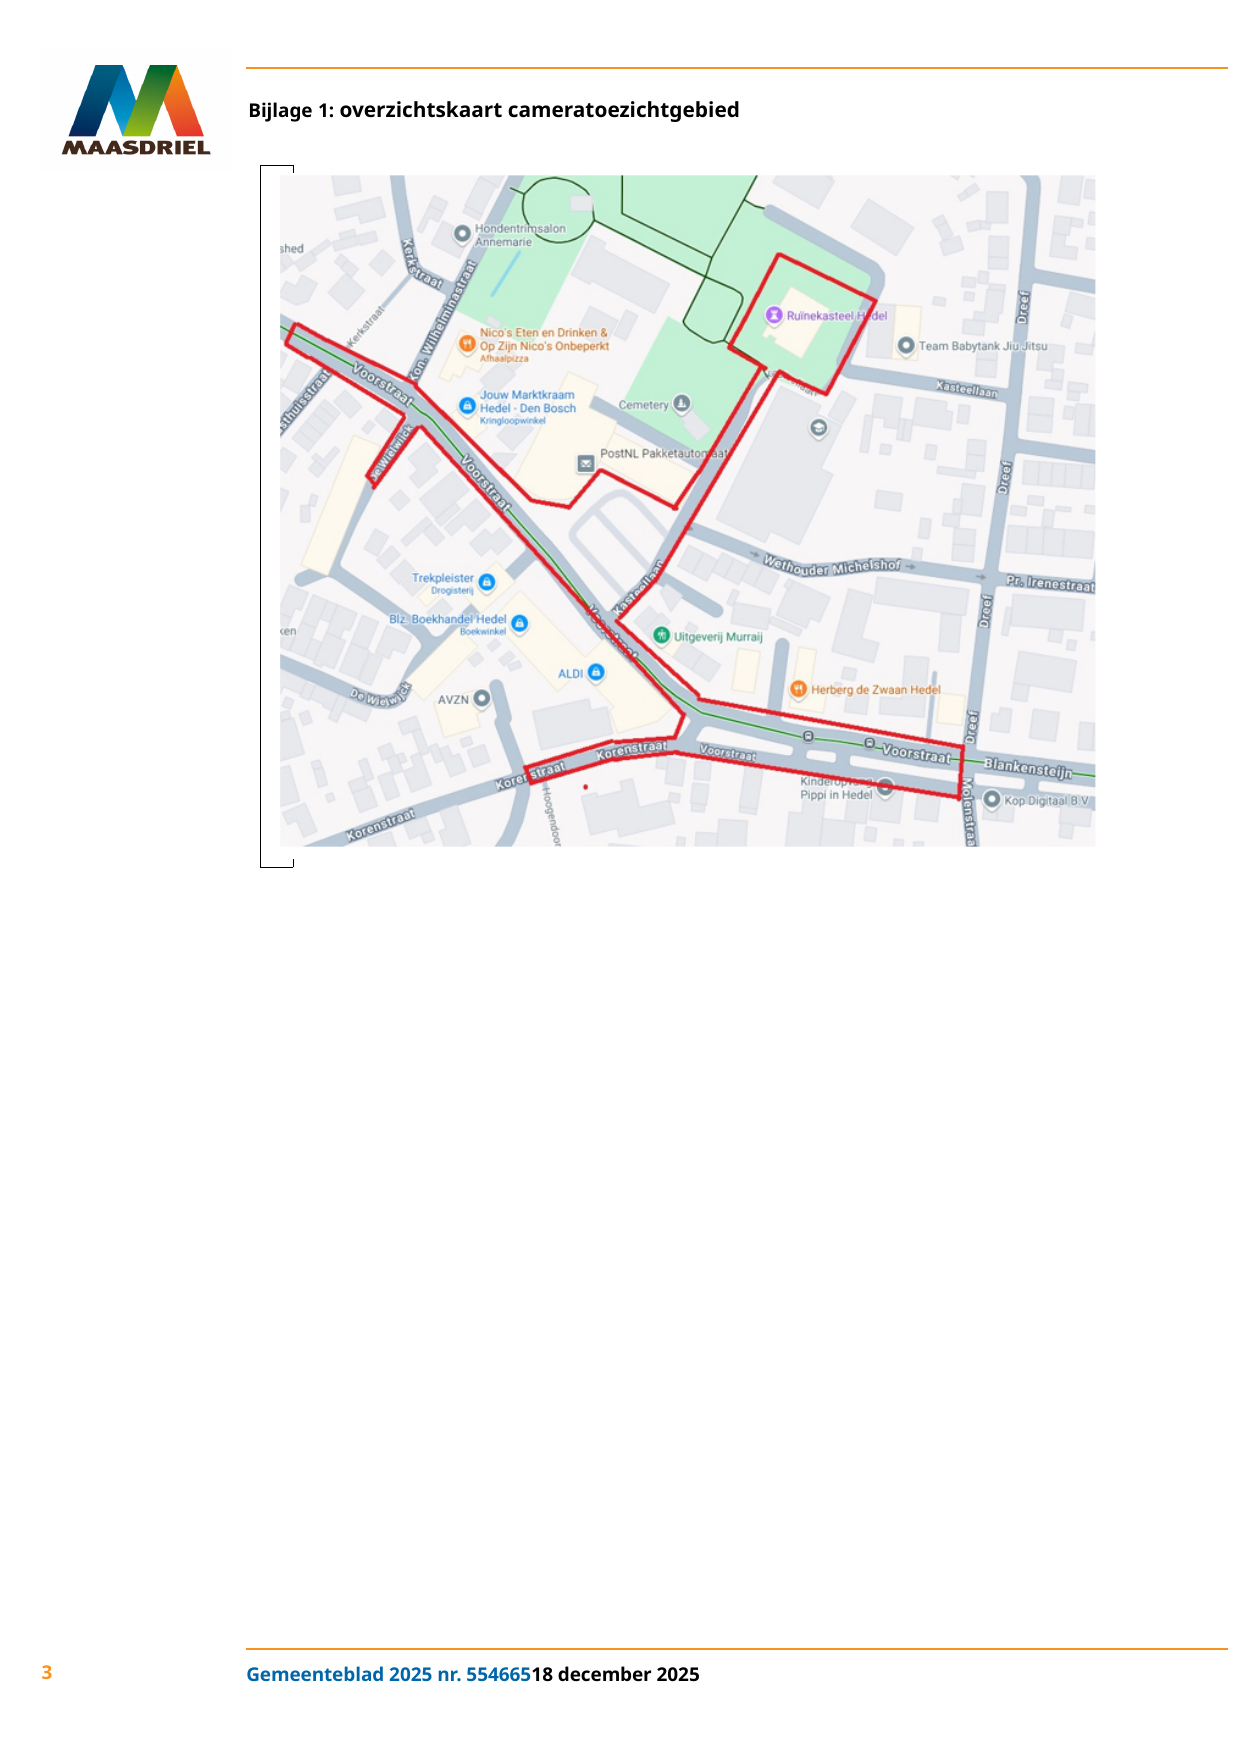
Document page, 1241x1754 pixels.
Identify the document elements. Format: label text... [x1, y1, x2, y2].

text Bijlage 1: overzichtskaart cameratoezichtgebied [248, 95, 1152, 123]
picture [268, 173, 1125, 859]
picture [41, 47, 231, 172]
